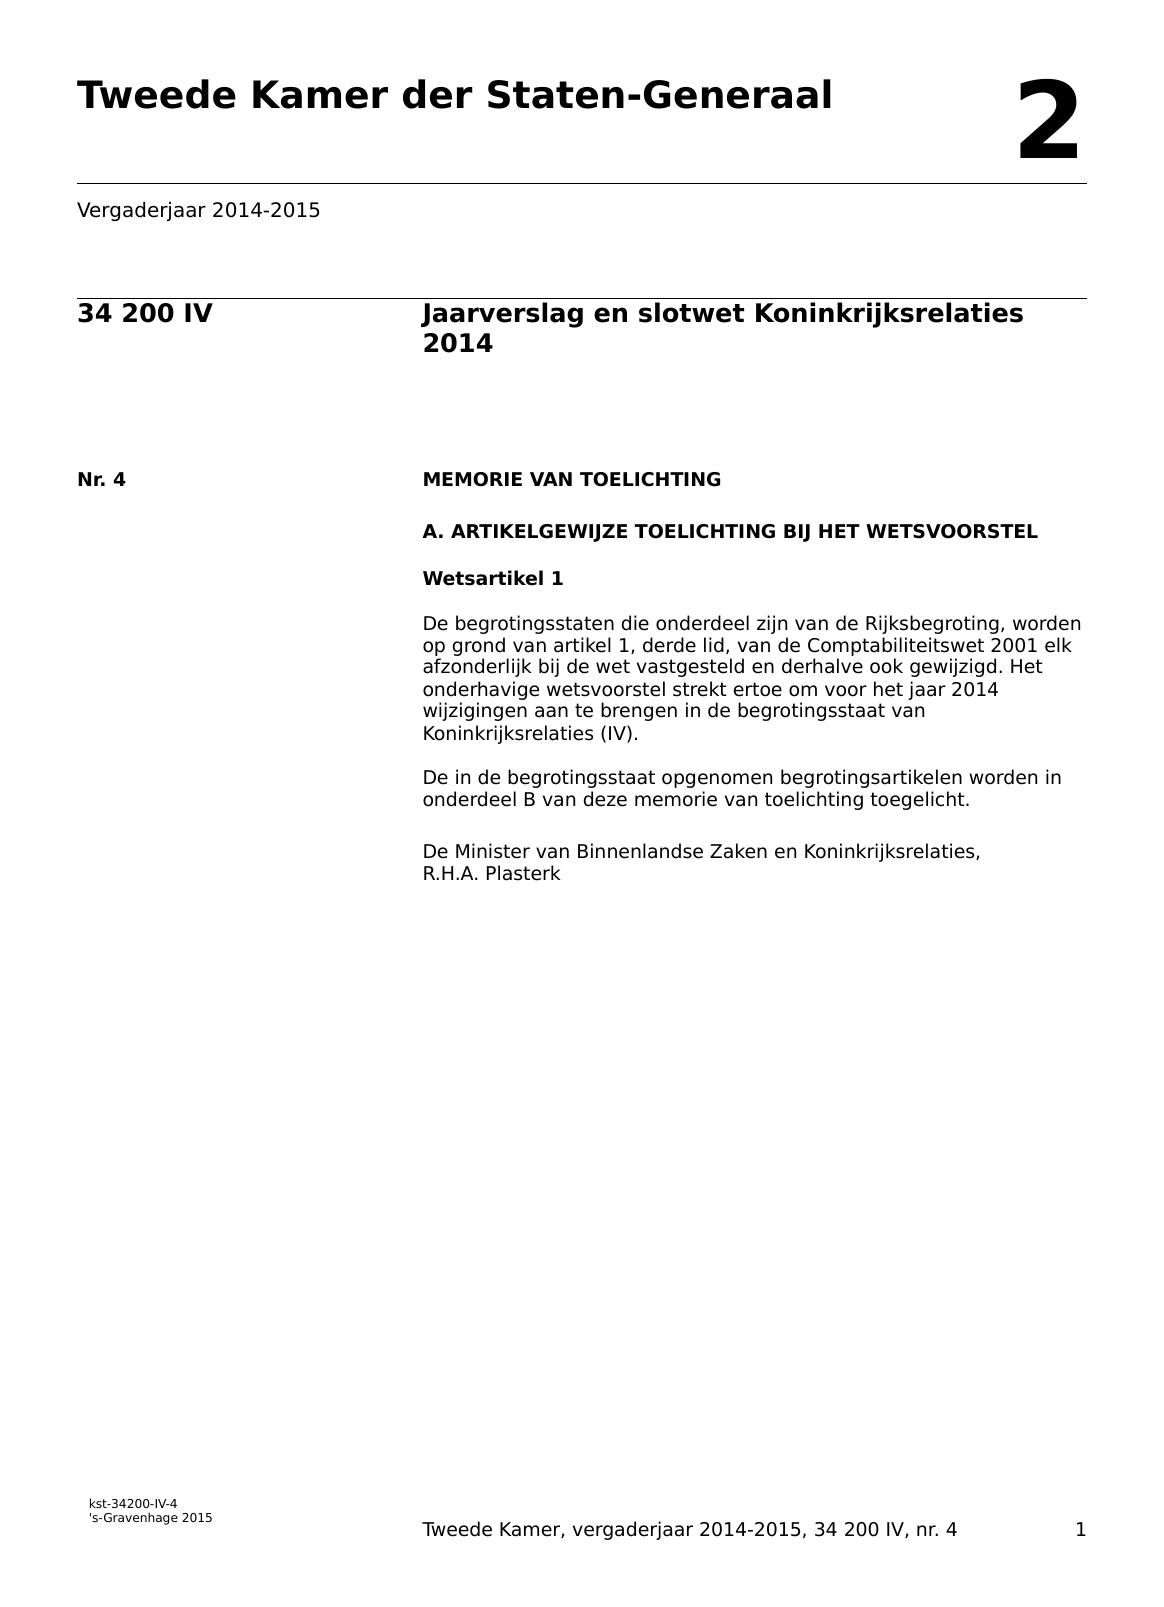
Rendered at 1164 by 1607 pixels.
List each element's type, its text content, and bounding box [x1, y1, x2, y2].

subtitle Wetsartikel 1 [422, 568, 1087, 590]
text De begrotingsstaten die onderdeel zijn van de Rijksbegroting, worden op grond van artikel 1, derde lid, van de Comptabiliteitswet 2001 elk afzonderlijk bij de wet vastgesteld en derhalve ook gewijzigd. Het onderhavige wetsvoorstel strekt ertoe om voor het jaar 2014 wijzigingen aan te brengen in de begrotingsstaat van Koninkrijksrelaties (IV). [422, 612, 1087, 744]
subtitle A. ARTIKELGEWIJZE TOELICHTING BIJ HET WETSVOORSTEL [422, 521, 1087, 543]
text 's-Gravenhage 2015 [88, 1511, 323, 1525]
text De Minister van Binnenlandse Zaken en Koninkrijksrelaties, R.H.A. Plasterk [422, 841, 1087, 884]
table_header 2 [886, 59, 1087, 183]
text De in de begrotingsstaat opgenomen begrotingsartikelen worden in onderdeel B van deze memorie van toelichting toegelicht. [422, 767, 1087, 811]
subtitle Nr. 4 MEMORIE VAN TOELICHTING [77, 469, 1087, 491]
subtitle 34 200 IV Jaarverslag en slotwet Koninkrijksrelaties 2014 [77, 299, 1087, 358]
text kst-34200-IV-4 [88, 1497, 323, 1511]
table_header Tweede Kamer der Staten-Generaal [77, 59, 886, 183]
table_cell Vergaderjaar 2014-2015 [77, 184, 1087, 298]
